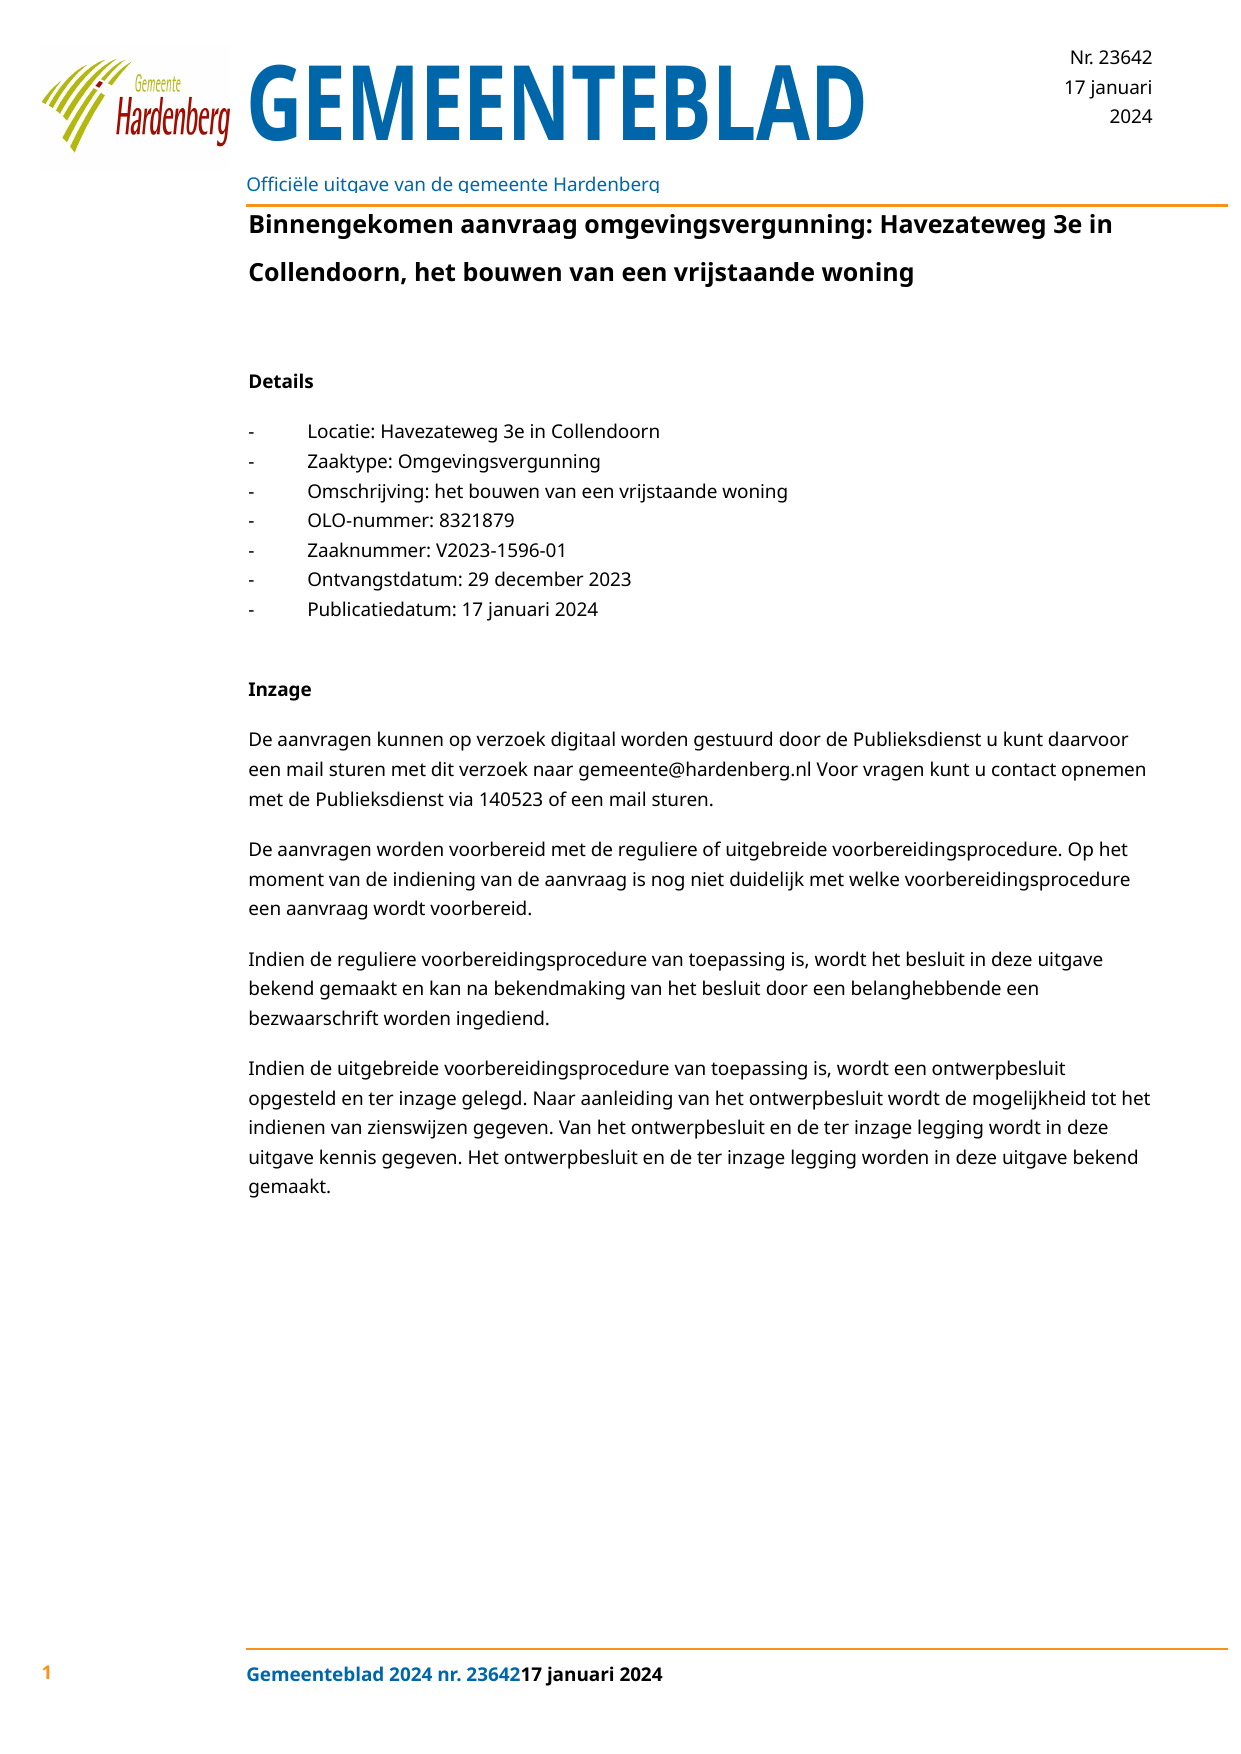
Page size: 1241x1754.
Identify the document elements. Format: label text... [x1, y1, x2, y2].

list OLO-nummer: 8321879 [248, 507, 1152, 533]
text Indien de uitgebreide voorbereidingsprocedure van toepassing is, wordt een ontwerpbesluit opgesteld en ter inzage gelegd. Naar aanleiding van het ontwerpbesluit wordt de mogelijkheid tot het indienen van zienswijzen gegeven. Van het ontwerpbesluit en de ter inzage legging wordt in deze uitgave kennis gegeven. Het ontwerpbesluit en de ter inzage legging worden in deze uitgave bekend gemaakt. [248, 1055, 1152, 1199]
list Ontvangstdatum: 29 december 2023 [248, 567, 1152, 592]
text Binnengekomen aanvraag omgevingsvergunning: Havezateweg 3e in Collendoorn, het bouwen van een vrijstaande woning [248, 207, 1152, 288]
list Locatie: Havezateweg 3e in Collendoorn [248, 419, 1152, 444]
list Publicatiedatum: 17 januari 2024 [248, 596, 1152, 622]
list Zaaktype: Omgevingsvergunning [248, 448, 1152, 474]
text Details [248, 368, 1152, 394]
picture [41, 47, 231, 172]
text Indien de reguliere voorbereidingsprocedure van toepassing is, wordt het besluit in deze uitgave bekend gemaakt en kan na bekendmaking van het besluit door een belanghebbende een bezwaarschrift worden ingediend. [248, 946, 1152, 1031]
text De aanvragen kunnen op verzoek digitaal worden gestuurd door de Publieksdienst u kunt daarvoor een mail sturen met dit verzoek naar gemeente@hardenberg.nl Voor vragen kunt u contact opnemen met de Publieksdienst via 140523 of een mail sturen. [248, 727, 1152, 812]
text De aanvragen worden voorbereid met de reguliere of uitgebreide voorbereidingsprocedure. Op het moment van de indiening van de aanvraag is nog niet duidelijk met welke voorbereidingsprocedure een aanvraag wordt voorbereid. [248, 836, 1152, 921]
list Zaaknummer: V2023-1596-01 [248, 537, 1152, 563]
text Inzage [248, 676, 1152, 702]
list Omschrijving: het bouwen van een vrijstaande woning [248, 478, 1152, 504]
